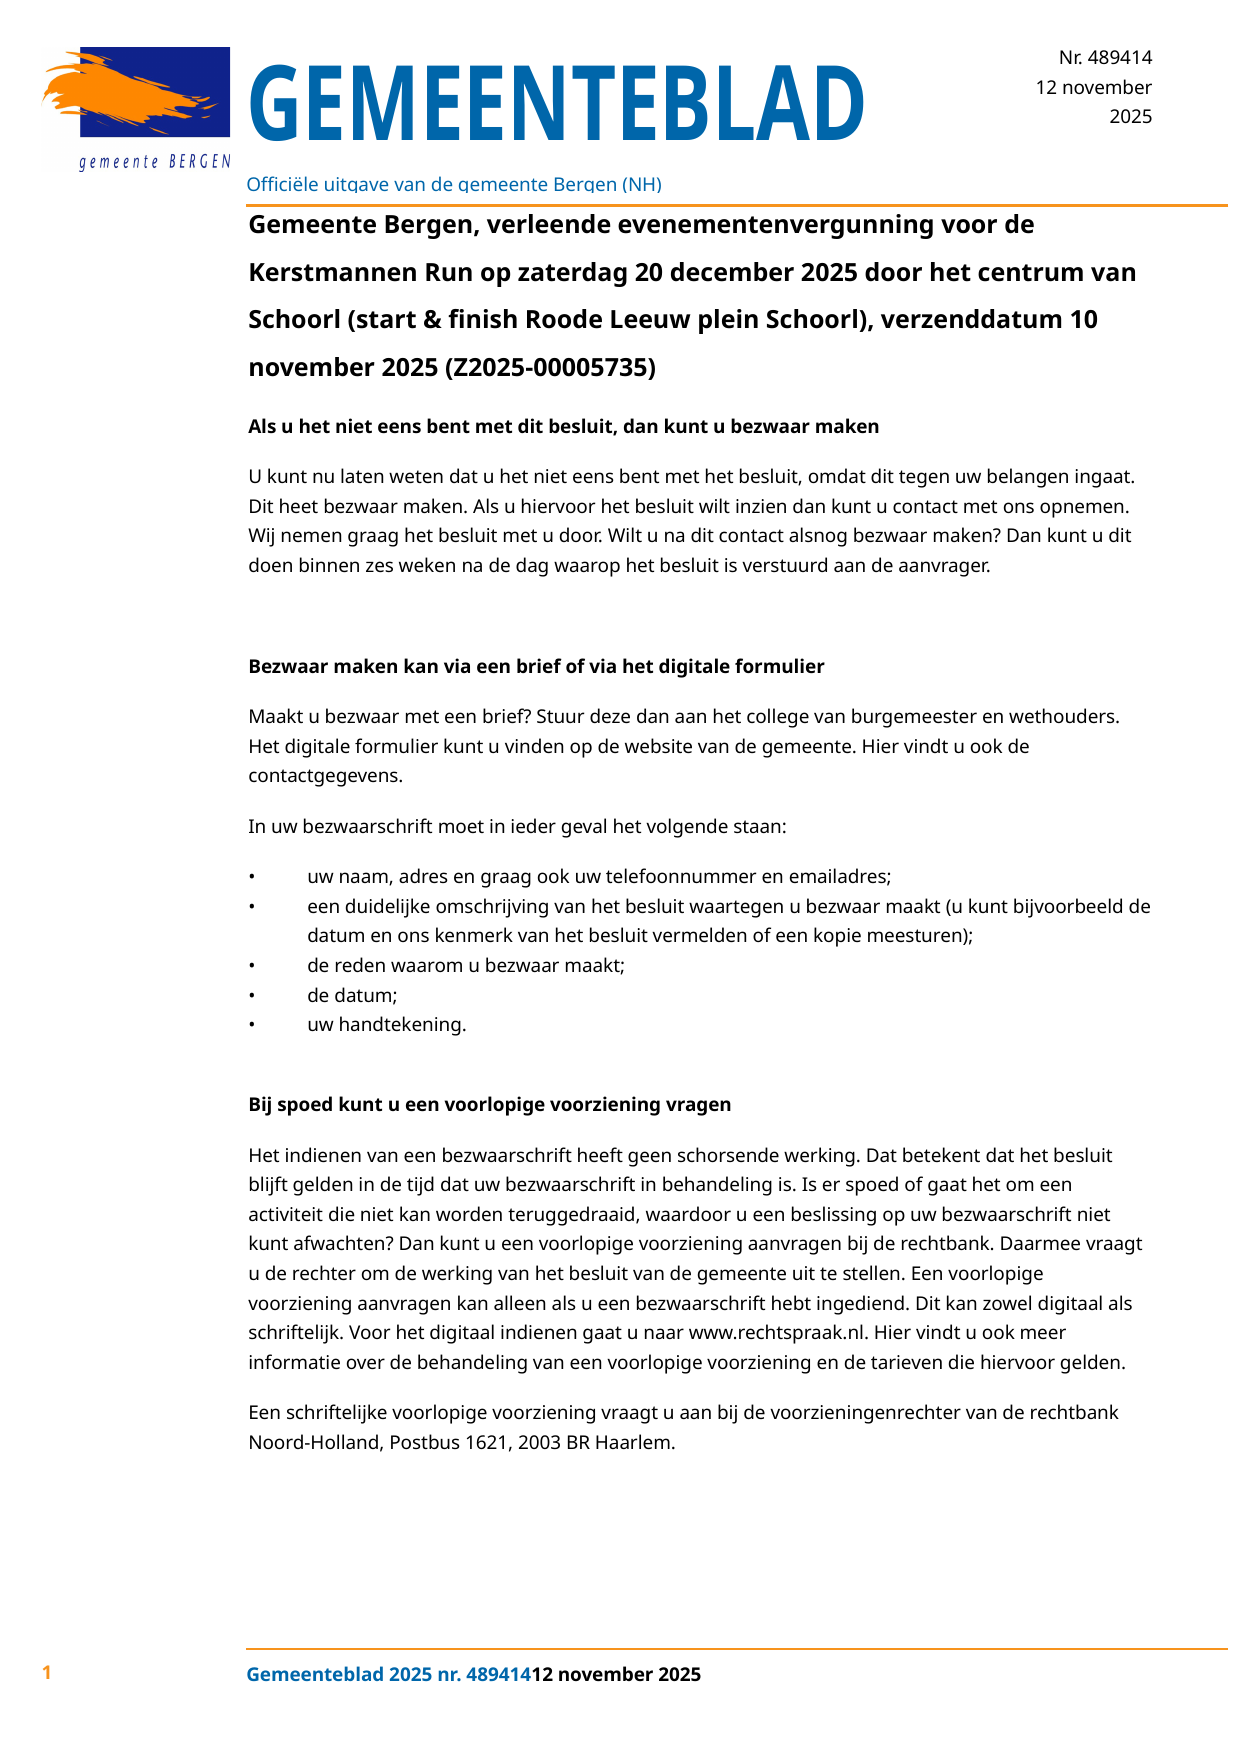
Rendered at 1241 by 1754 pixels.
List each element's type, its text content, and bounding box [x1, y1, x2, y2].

text Bij spoed kunt u een voorlopige voorziening vragen [248, 1091, 1152, 1117]
text U kunt nu laten weten dat u het niet eens bent met het besluit, omdat dit tegen uw belangen ingaat. Dit heet bezwaar maken. Als u hiervoor het besluit wilt inzien dan kunt u contact met ons opnemen. Wij nemen graag het besluit met u door. Wilt u na dit contact alsnog bezwaar maken? Dan kunt u dit doen binnen zes weken na de dag waarop het besluit is verstuurd aan de aanvrager. [248, 463, 1152, 578]
picture [41, 47, 231, 172]
list de reden waarom u bezwaar maakt; [248, 952, 1152, 978]
list uw handtekening. [248, 1011, 1152, 1037]
text Maakt u bezwaar met een brief? Stuur deze dan aan het college van burgemeester en wethouders. Het digitale formulier kunt u vinden op de website van de gemeente. Hier vindt u ook de contactgegevens. [248, 703, 1152, 788]
text Bezwaar maken kan via een brief of via het digitale formulier [248, 653, 1152, 679]
list een duidelijke omschrijving van het besluit waartegen u bezwaar maakt (u kunt bijvoorbeeld de datum en ons kenmerk van het besluit vermelden of een kopie meesturen); [248, 893, 1152, 948]
text Als u het niet eens bent met dit besluit, dan kunt u bezwaar maken [248, 413, 1152, 439]
text Het indienen van een bezwaarschrift heeft geen schorsende werking. Dat betekent dat het besluit blijft gelden in de tijd dat uw bezwaarschrift in behandeling is. Is er spoed of gaat het om een activiteit die niet kan worden teruggedraaid, waardoor u een beslissing op uw bezwaarschrift niet kunt afwachten? Dan kunt u een voorlopige voorziening aanvragen bij de rechtbank. Daarmee vraagt u de rechter om de werking van het besluit van de gemeente uit te stellen. Een voorlopige voorziening aanvragen kan alleen als u een bezwaarschrift hebt ingediend. Dit kan zowel digitaal als schriftelijk. Voor het digitaal indienen gaat u naar www.rechtspraak.nl. Hier vindt u ook meer informatie over de behandeling van een voorlopige voorziening en de tarieven die hiervoor gelden. [248, 1142, 1152, 1375]
list de datum; [248, 982, 1152, 1008]
text In uw bezwaarschrift moet in ieder geval het volgende staan: [248, 813, 1152, 839]
text Een schriftelijke voorlopige voorziening vraagt u aan bij de voorzieningenrechter van de rechtbank Noord-Holland, Postbus 1621, 2003 BR Haarlem. [248, 1399, 1152, 1455]
list uw naam, adres en graag ook uw telefoonnummer en emailadres; [248, 863, 1152, 889]
text Gemeente Bergen, verleende evenementenvergunning voor de Kerstmannen Run op zaterdag 20 december 2025 door het centrum van Schoorl (start & finish Roode Leeuw plein Schoorl), verzenddatum 10 november 2025 (Z2025-00005735) [248, 207, 1152, 384]
